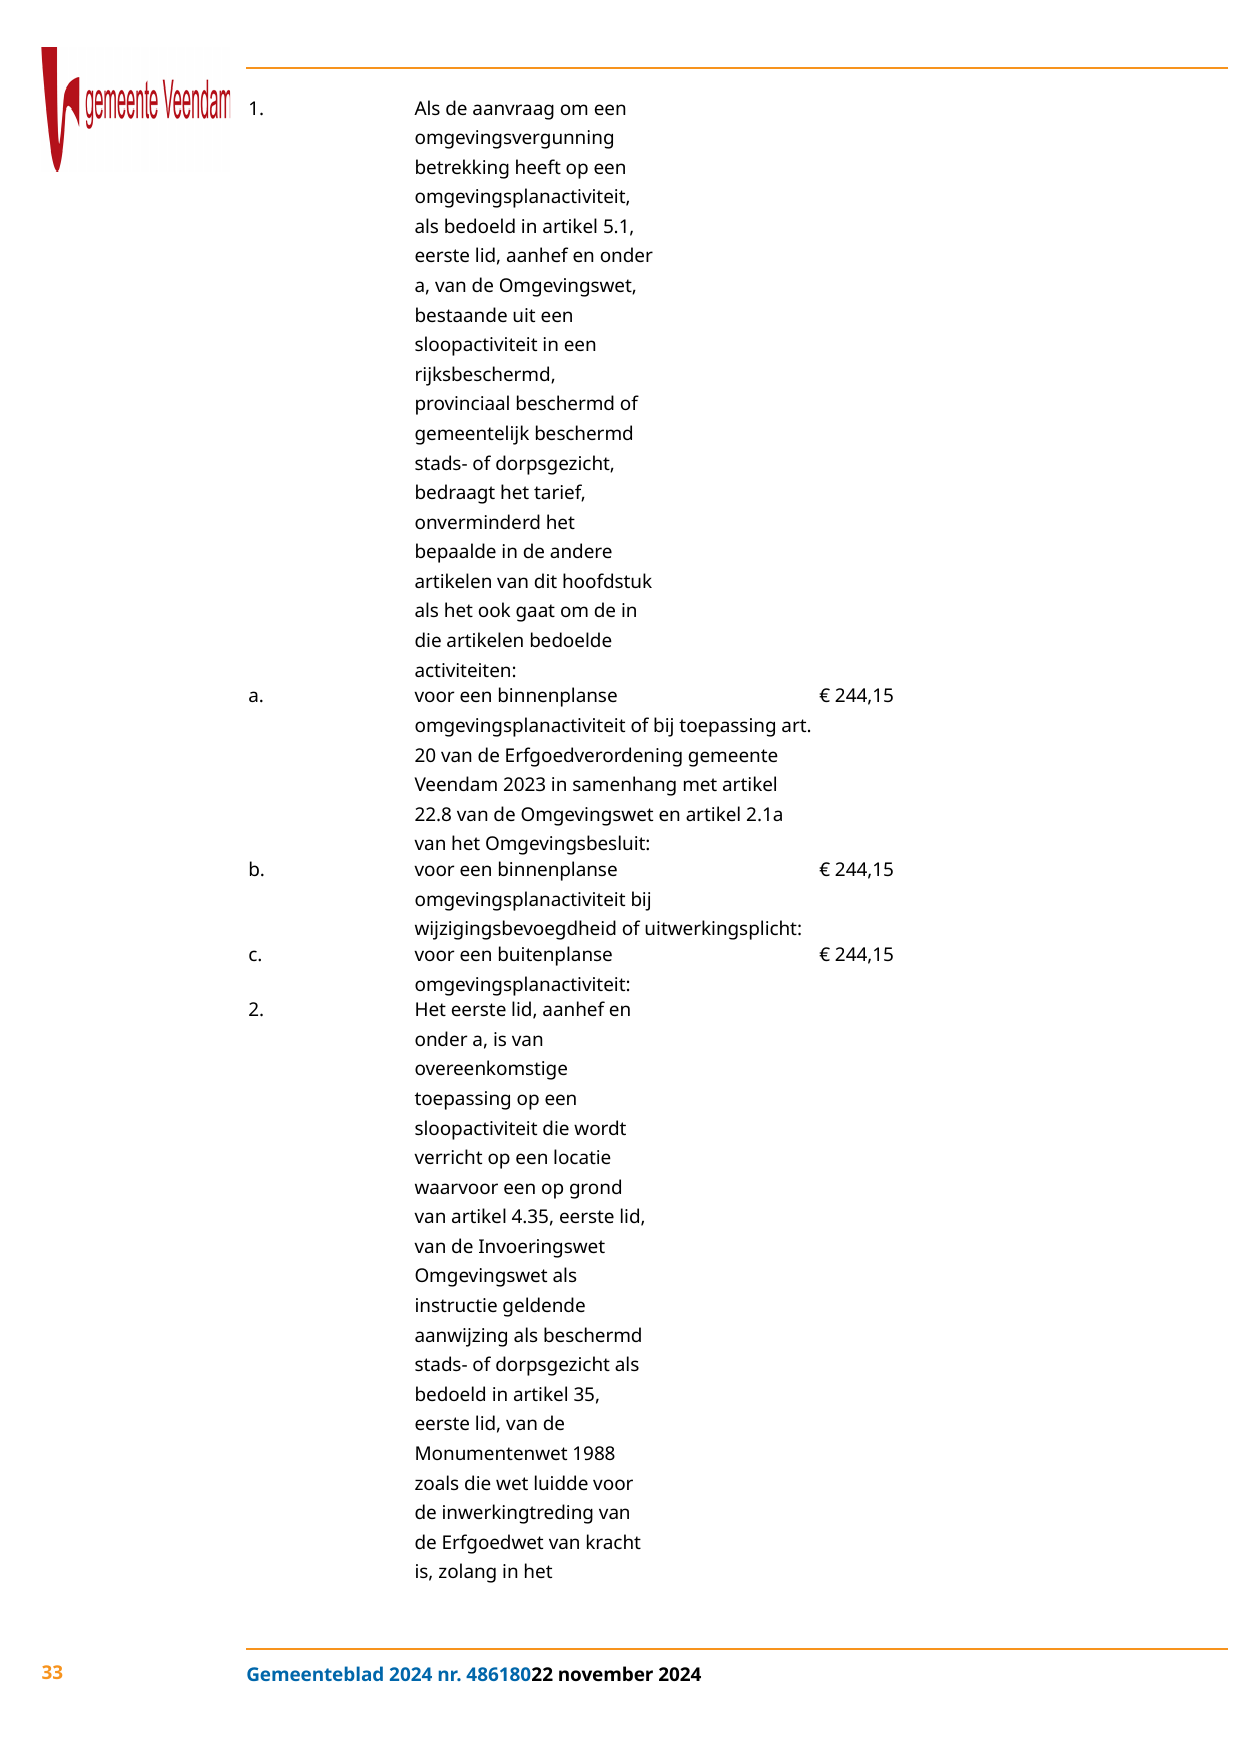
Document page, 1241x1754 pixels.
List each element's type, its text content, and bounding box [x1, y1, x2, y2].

table_cell b. [248, 856, 414, 941]
table_cell voor een binnenplanse omgevingsplanactiviteit of bij toepassing art. 20 van de Erfgoedverordening gemeente Veendam 2023 in samenhang met artikel 22.8 van de Omgevingswet en artikel 2.1a van het Omgevingsbesluit: [414, 683, 819, 856]
table_cell € 244,15 [819, 941, 985, 996]
table_cell 2. [248, 996, 414, 1584]
table_cell voor een binnenplanse omgevingsplanactiviteit bij wijzigingsbevoegdheid of uitwerkingsplicht: [414, 856, 819, 941]
table_cell [653, 95, 1152, 683]
table_cell € 244,15 [819, 683, 985, 856]
picture [41, 47, 231, 172]
table_cell Als de aanvraag om een omgevingsvergunning betrekking heeft op een omgevingsplanactiviteit, als bedoeld in artikel 5.1, eerste lid, aanhef en onder a, van de Omgevingswet, bestaande uit een sloopactiviteit in een rijksbeschermd, provinciaal beschermd of gemeentelijk beschermd stads- of dorpsgezicht, bedraagt het tarief, onverminderd het bepaalde in de andere artikelen van dit hoofdstuk als het ook gaat om de in die artikelen bedoelde activiteiten: [414, 95, 653, 683]
table_cell c. [248, 941, 414, 996]
table_cell € 244,15 [819, 856, 985, 941]
table_cell Het eerste lid, aanhef en onder a, is van overeenkomstige toepassing op een sloopactiviteit die wordt verricht op een locatie waarvoor een op grond van artikel 4.35, eerste lid, van de Invoeringswet Omgevingswet als instructie geldende aanwijzing als beschermd stads- of dorpsgezicht als bedoeld in artikel 35, eerste lid, van de Monumentenwet 1988 zoals die wet luidde voor de inwerkingtreding van de Erfgoedwet van kracht is, zolang in het [414, 996, 653, 1584]
table_cell a. [248, 683, 414, 856]
table_cell 1. [248, 95, 414, 683]
table_cell voor een buitenplanse omgevingsplanactiviteit: [414, 941, 819, 996]
table_cell [653, 996, 1152, 1584]
